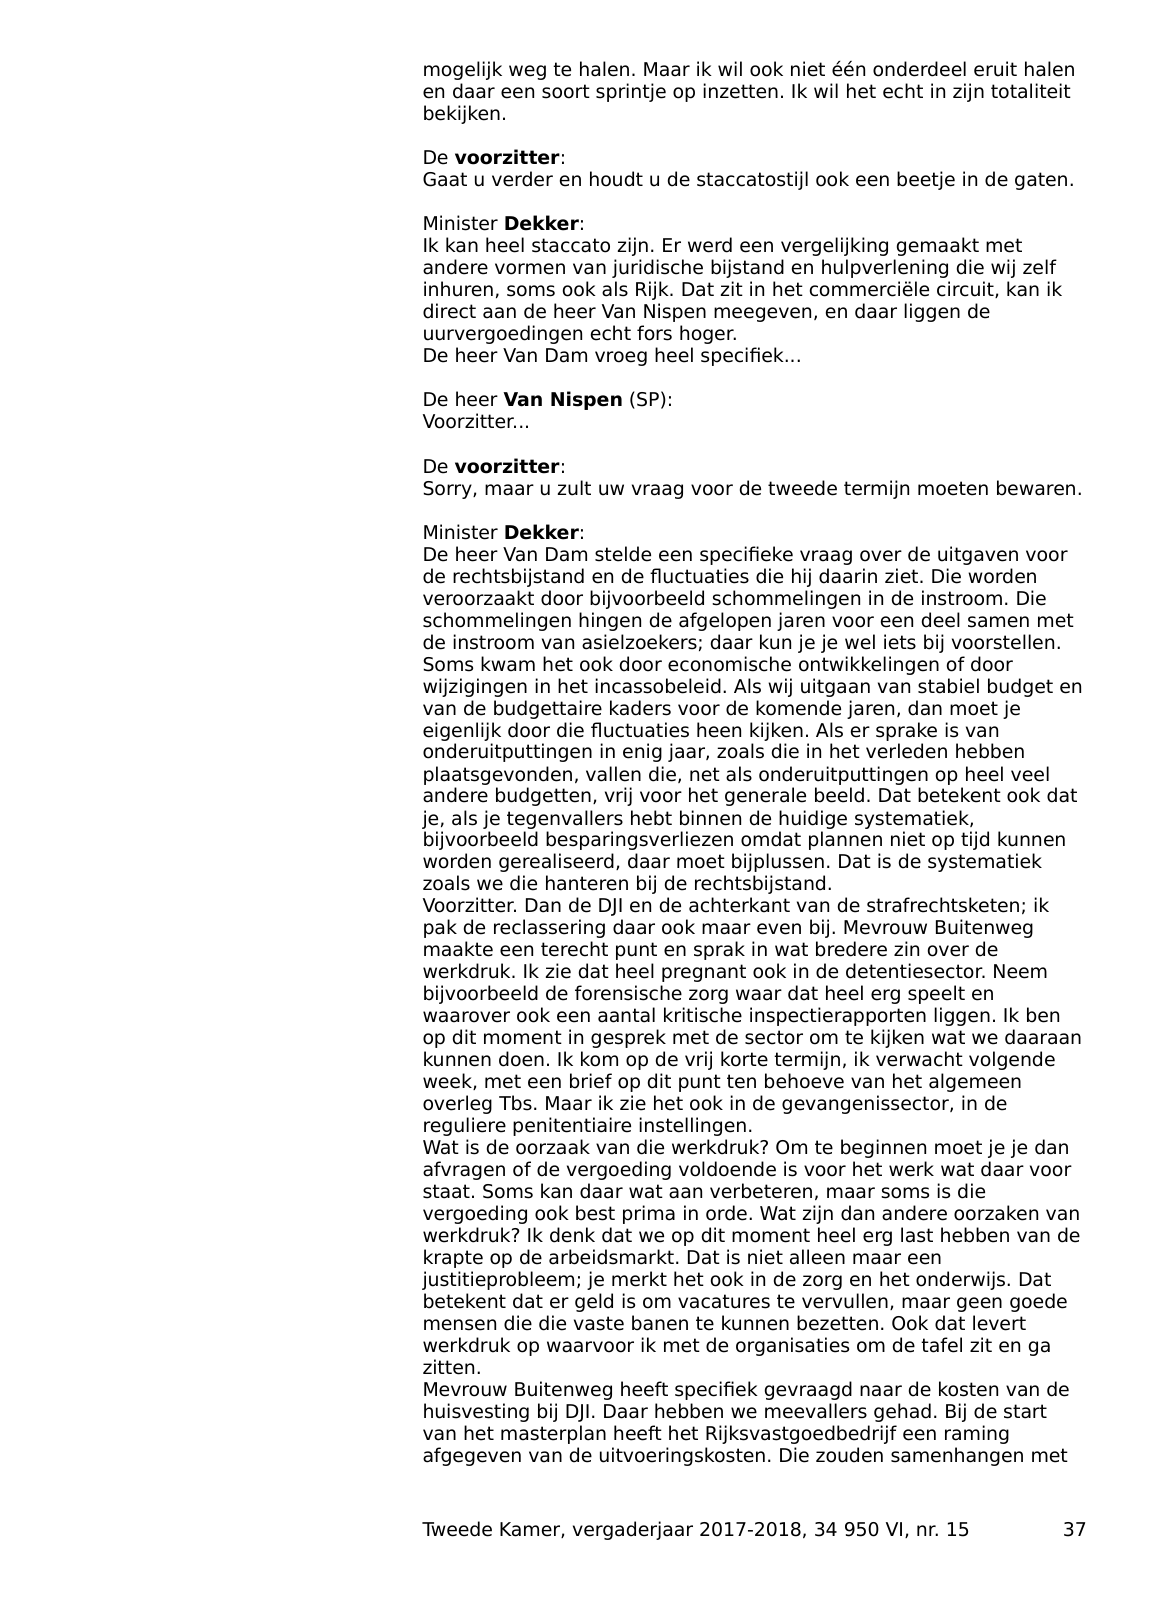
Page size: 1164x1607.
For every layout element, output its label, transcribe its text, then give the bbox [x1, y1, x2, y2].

text Gaat u verder en houdt u de staccatostijl ook een beetje in de gaten. [422, 169, 1087, 191]
text Voorzitter... [422, 411, 1087, 433]
text De voorzitter: [422, 147, 1087, 169]
text Minister Dekker: [422, 213, 1087, 235]
text Minister Dekker: [422, 522, 1087, 544]
text De heer Van Dam stelde een specifieke vraag over de uitgaven voor de rechtsbijstand en de fluctuaties die hij daarin ziet. Die worden veroorzaakt door bijvoorbeeld schommelingen in de instroom. Die schommelingen hingen de afgelopen jaren voor een deel samen met de instroom van asielzoekers; daar kun je je wel iets bij voorstellen. Soms kwam het ook door economische ontwikkelingen of door wijzigingen in het incassobeleid. Als wij uitgaan van stabiel budget en van de budgettaire kaders voor de komende jaren, dan moet je eigenlijk door die fluctuaties heen kijken. Als er sprake is van onderuitputtingen in enig jaar, zoals die in het verleden hebben plaatsgevonden, vallen die, net als onderuitputtingen op heel veel andere budgetten, vrij voor het generale beeld. Dat betekent ook dat je, als je tegenvallers hebt binnen de huidige systematiek, bijvoorbeeld besparingsverliezen omdat plannen niet op tijd kunnen worden gerealiseerd, daar moet bijplussen. Dat is de systematiek zoals we die hanteren bij de rechtsbijstand. [422, 544, 1087, 895]
text Wat is de oorzaak van die werkdruk? Om te beginnen moet je je dan afvragen of de vergoeding voldoende is voor het werk wat daar voor staat. Soms kan daar wat aan verbeteren, maar soms is die vergoeding ook best prima in orde. Wat zijn dan andere oorzaken van werkdruk? Ik denk dat we op dit moment heel erg last hebben van de krapte op de arbeidsmarkt. Dat is niet alleen maar een justitieprobleem; je merkt het ook in de zorg en het onderwijs. Dat betekent dat er geld is om vacatures te vervullen, maar geen goede mensen die die vaste banen te kunnen bezetten. Ook dat levert werkdruk op waarvoor ik met de organisaties om de tafel zit en ga zitten. [422, 1137, 1087, 1379]
text Sorry, maar u zult uw vraag voor de tweede termijn moeten bewaren. [422, 477, 1087, 499]
text Mevrouw Buitenweg heeft specifiek gevraagd naar de kosten van de huisvesting bij DJI. Daar hebben we meevallers gehad. Bij de start van het masterplan heeft het Rijksvastgoedbedrijf een raming afgegeven van de uitvoeringskosten. Die zouden samenhangen met [422, 1379, 1087, 1467]
text mogelijk weg te halen. Maar ik wil ook niet één onderdeel eruit halen en daar een soort sprintje op inzetten. Ik wil het echt in zijn totaliteit bekijken. [422, 59, 1087, 125]
text Voorzitter. Dan de DJI en de achterkant van de strafrechtsketen; ik pak de reclassering daar ook maar even bij. Mevrouw Buitenweg maakte een terecht punt en sprak in wat bredere zin over de werkdruk. Ik zie dat heel pregnant ook in de detentiesector. Neem bijvoorbeeld de forensische zorg waar dat heel erg speelt en waarover ook een aantal kritische inspectierapporten liggen. Ik ben op dit moment in gesprek met de sector om te kijken wat we daaraan kunnen doen. Ik kom op de vrij korte termijn, ik verwacht volgende week, met een brief op dit punt ten behoeve van het algemeen overleg Tbs. Maar ik zie het ook in de gevangenissector, in de reguliere penitentiaire instellingen. [422, 895, 1087, 1137]
text Ik kan heel staccato zijn. Er werd een vergelijking gemaakt met andere vormen van juridische bijstand en hulpverlening die wij zelf inhuren, soms ook als Rijk. Dat zit in het commerciële circuit, kan ik direct aan de heer Van Nispen meegeven, en daar liggen de uurvergoedingen echt fors hoger. [422, 235, 1087, 345]
text De heer Van Dam vroeg heel specifiek... [422, 345, 1087, 367]
text De voorzitter: [422, 456, 1087, 477]
text De heer Van Nispen (SP): [422, 389, 1087, 411]
